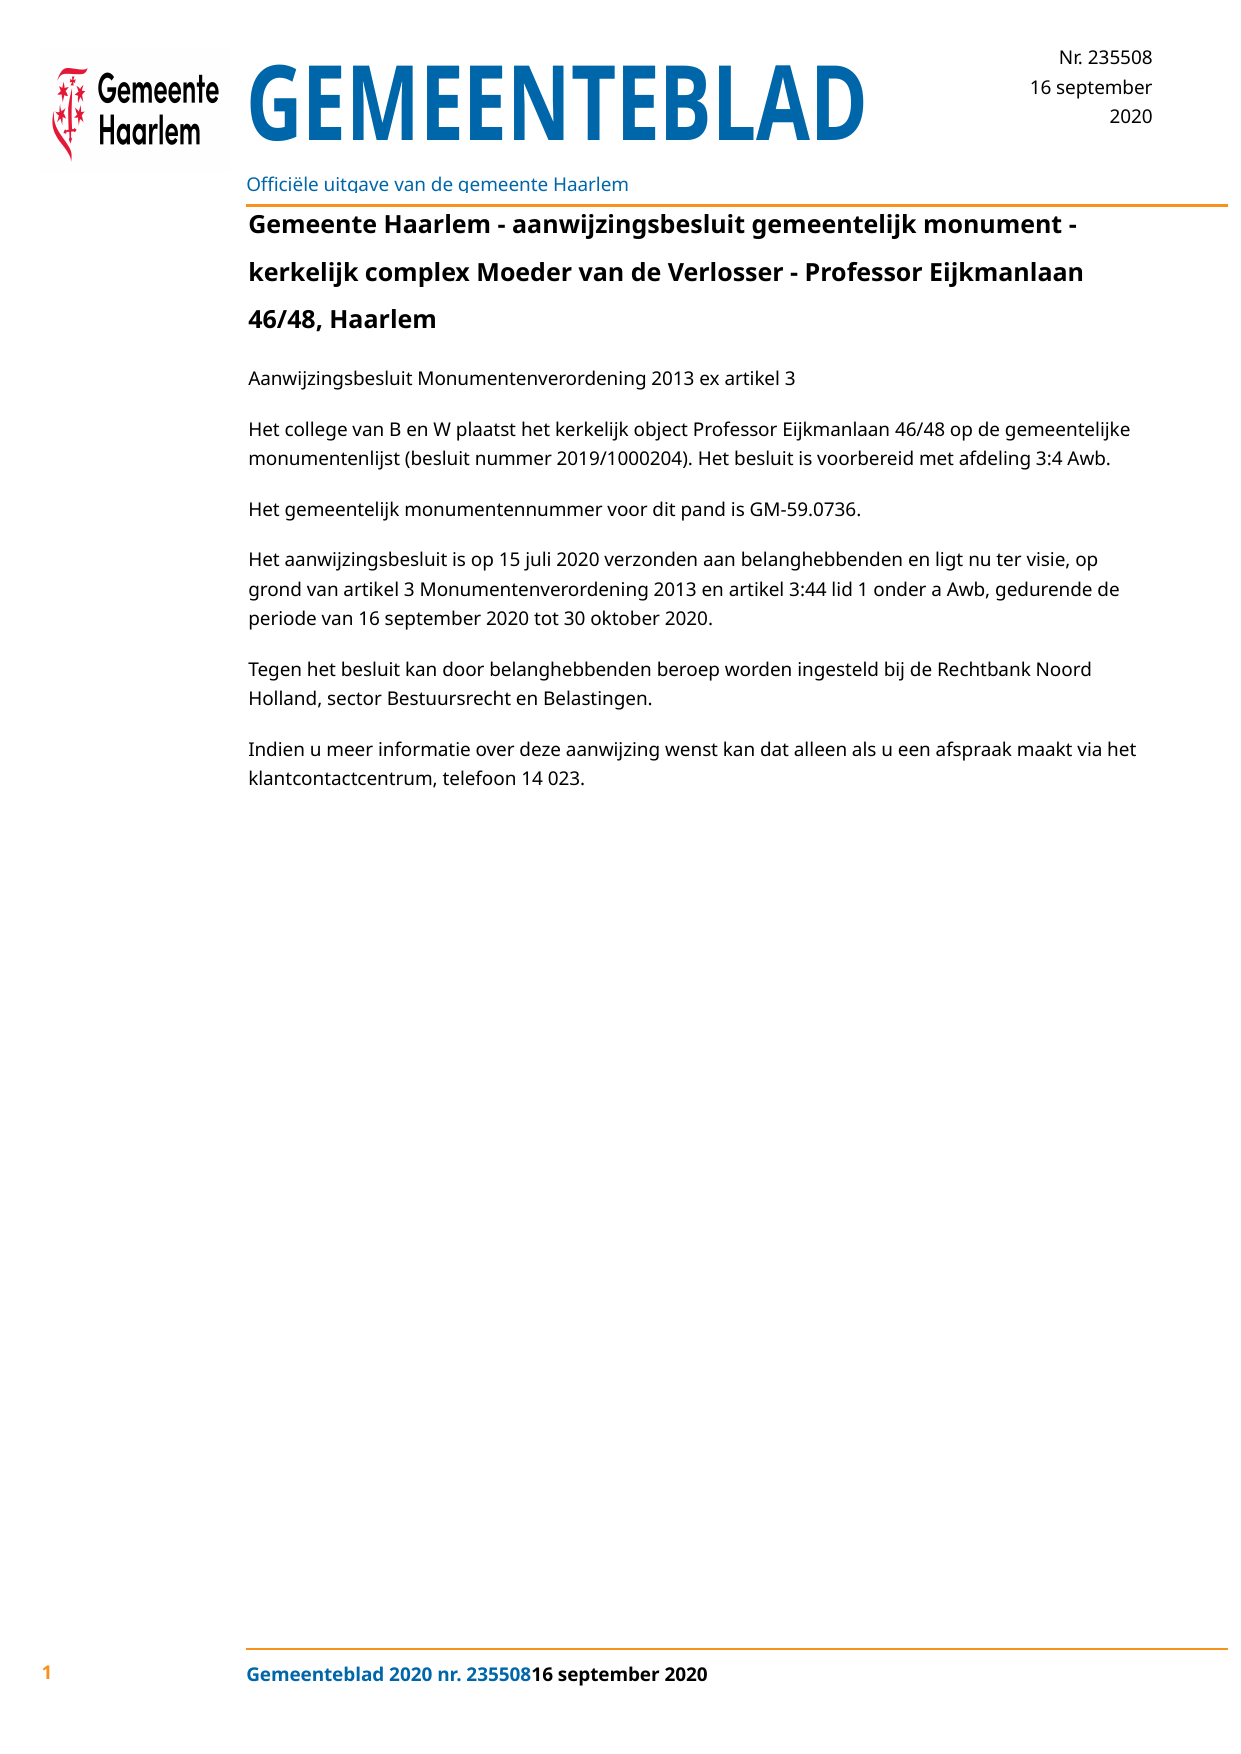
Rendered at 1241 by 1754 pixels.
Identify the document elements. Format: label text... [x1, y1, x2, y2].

text Het gemeentelijk monumentennummer voor dit pand is GM-59.0736. [248, 496, 1152, 522]
text Het college van B en W plaatst het kerkelijk object Professor Eijkmanlaan 46/48 op de gemeentelijke monumentenlijst (besluit nummer 2019/1000204). Het besluit is voorbereid met afdeling 3:4 Awb. [248, 416, 1152, 471]
text Tegen het besluit kan door belanghebbenden beroep worden ingesteld bij de Rechtbank Noord Holland, sector Bestuursrecht en Belastingen. [248, 656, 1152, 711]
text Indien u meer informatie over deze aanwijzing wenst kan dat alleen als u een afspraak maakt via het klantcontactcentrum, telefoon 14 023. [248, 736, 1152, 791]
text Gemeente Haarlem - aanwijzingsbesluit gemeentelijk monument - kerkelijk complex Moeder van de Verlosser - Professor Eijkmanlaan 46/48, Haarlem [248, 207, 1152, 336]
text Het aanwijzingsbesluit is op 15 juli 2020 verzonden aan belanghebbenden en ligt nu ter visie, op grond van artikel 3 Monumentenverordening 2013 en artikel 3:44 lid 1 onder a Awb, gedurende de periode van 16 september 2020 tot 30 oktober 2020. [248, 546, 1152, 631]
picture [41, 47, 231, 172]
text Aanwijzingsbesluit Monumentenverordening 2013 ex artikel 3 [248, 366, 1152, 391]
